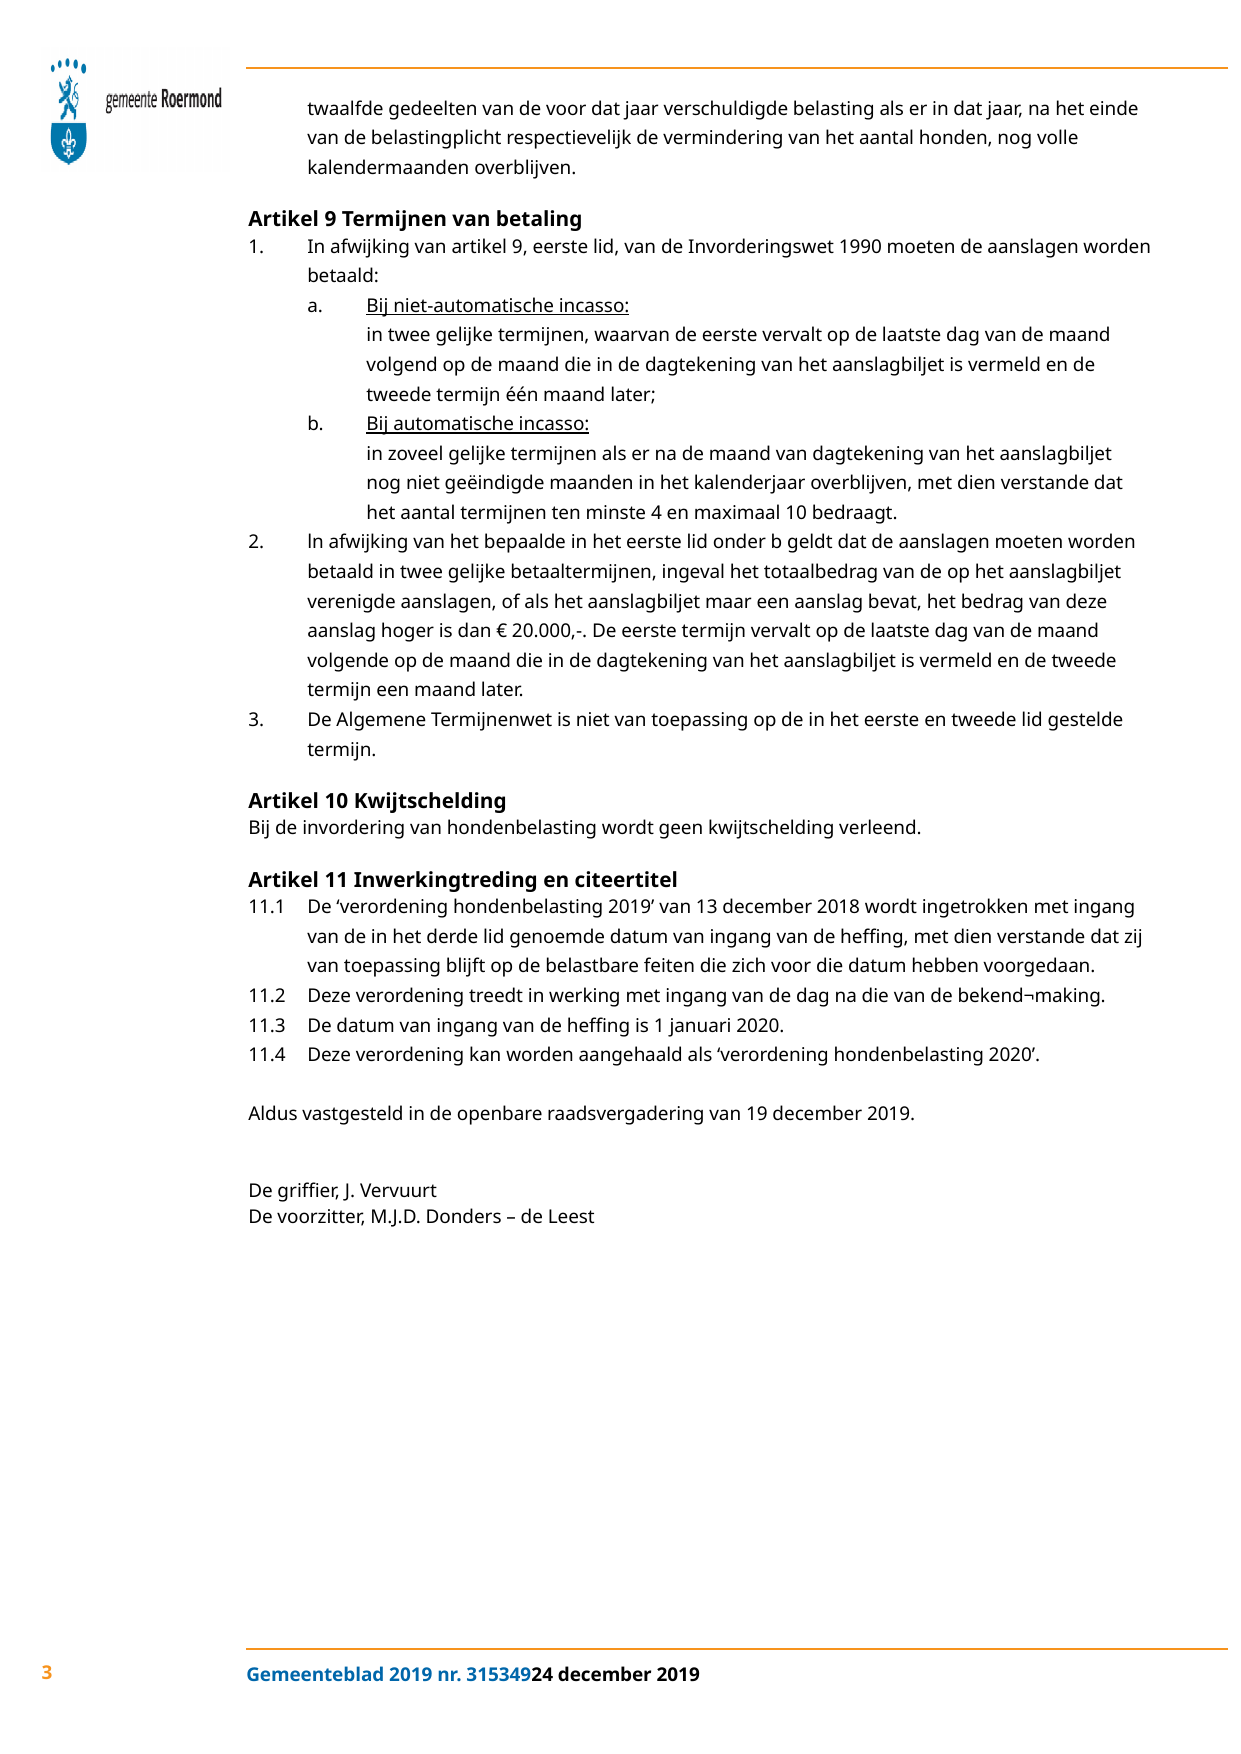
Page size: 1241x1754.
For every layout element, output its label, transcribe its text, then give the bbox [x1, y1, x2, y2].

list In afwijking van artikel 9, eerste lid, van de Invorderingswet 1990 moeten de aanslagen worden betaald: [248, 233, 1152, 288]
list De ‘verordening hondenbelasting 2019’ van 13 december 2018 wordt ingetrokken met ingang van de in het derde lid genoemde datum van ingang van de heffing, met dien verstande dat zij van toepassing blijft op de belastbare feiten die zich voor die datum hebben voorgedaan. [248, 893, 1152, 978]
list De Algemene Termijnenwet is niet van toepassing op de in het eerste en tweede lid gestelde termijn. [248, 706, 1152, 761]
text Artikel 11 Inwerkingtreding en citeertitel [248, 865, 1152, 893]
text De voorzitter, M.J.D. Donders – de Leest [248, 1203, 1152, 1229]
list Bij niet-automatische incasso: [307, 292, 1152, 318]
list ln afwijking van het bepaalde in het eerste lid onder b geldt dat de aanslagen moeten worden betaald in twee gelijke betaaltermijnen, ingeval het totaalbedrag van de op het aanslagbiljet verenigde aanslagen, of als het aanslagbiljet maar een aanslag bevat, het bedrag van deze aanslag hoger is dan € 20.000,-. De eerste termijn vervalt op de laatste dag van de maand volgende op de maand die in de dagtekening van het aanslagbiljet is vermeld en de tweede termijn een maand later. [248, 529, 1152, 702]
text Artikel 9 Termijnen van betaling [248, 204, 1152, 233]
picture [41, 47, 231, 172]
list Bij automatische incasso: [307, 410, 1152, 436]
list Deze verordening treedt in werking met ingang van de dag na die van de bekend¬making. [248, 982, 1152, 1008]
text Aldus vastgesteld in de openbare raadsvergadering van 19 december 2019. [248, 1101, 1152, 1126]
text Bij de invordering van hondenbelasting wordt geen kwijtschelding verleend. [248, 814, 1152, 840]
list De datum van ingang van de heffing is 1 januari 2020. [248, 1012, 1152, 1037]
list Deze verordening kan worden aangehaald als ‘verordening hondenbelasting 2020’. [248, 1041, 1152, 1067]
list twaalfde gedeelten van de voor dat jaar verschuldigde belasting als er in dat jaar, na het einde van de belastingplicht respectievelijk de vermindering van het aantal honden, nog volle kalendermaanden overblijven. [248, 95, 1152, 180]
list in twee gelijke termijnen, waarvan de eerste vervalt op de laatste dag van de maand volgend op de maand die in de dagtekening van het aanslagbiljet is vermeld en de tweede termijn één maand later; [307, 322, 1152, 406]
text De griffier, J. Vervuurt [248, 1178, 1152, 1203]
text Artikel 10 Kwijtschelding [248, 786, 1152, 814]
list in zoveel gelijke termijnen als er na de maand van dagtekening van het aanslagbiljet nog niet geëindigde maanden in het kalenderjaar overblijven, met dien verstande dat het aantal termijnen ten minste 4 en maximaal 10 bedraagt. [307, 440, 1152, 525]
